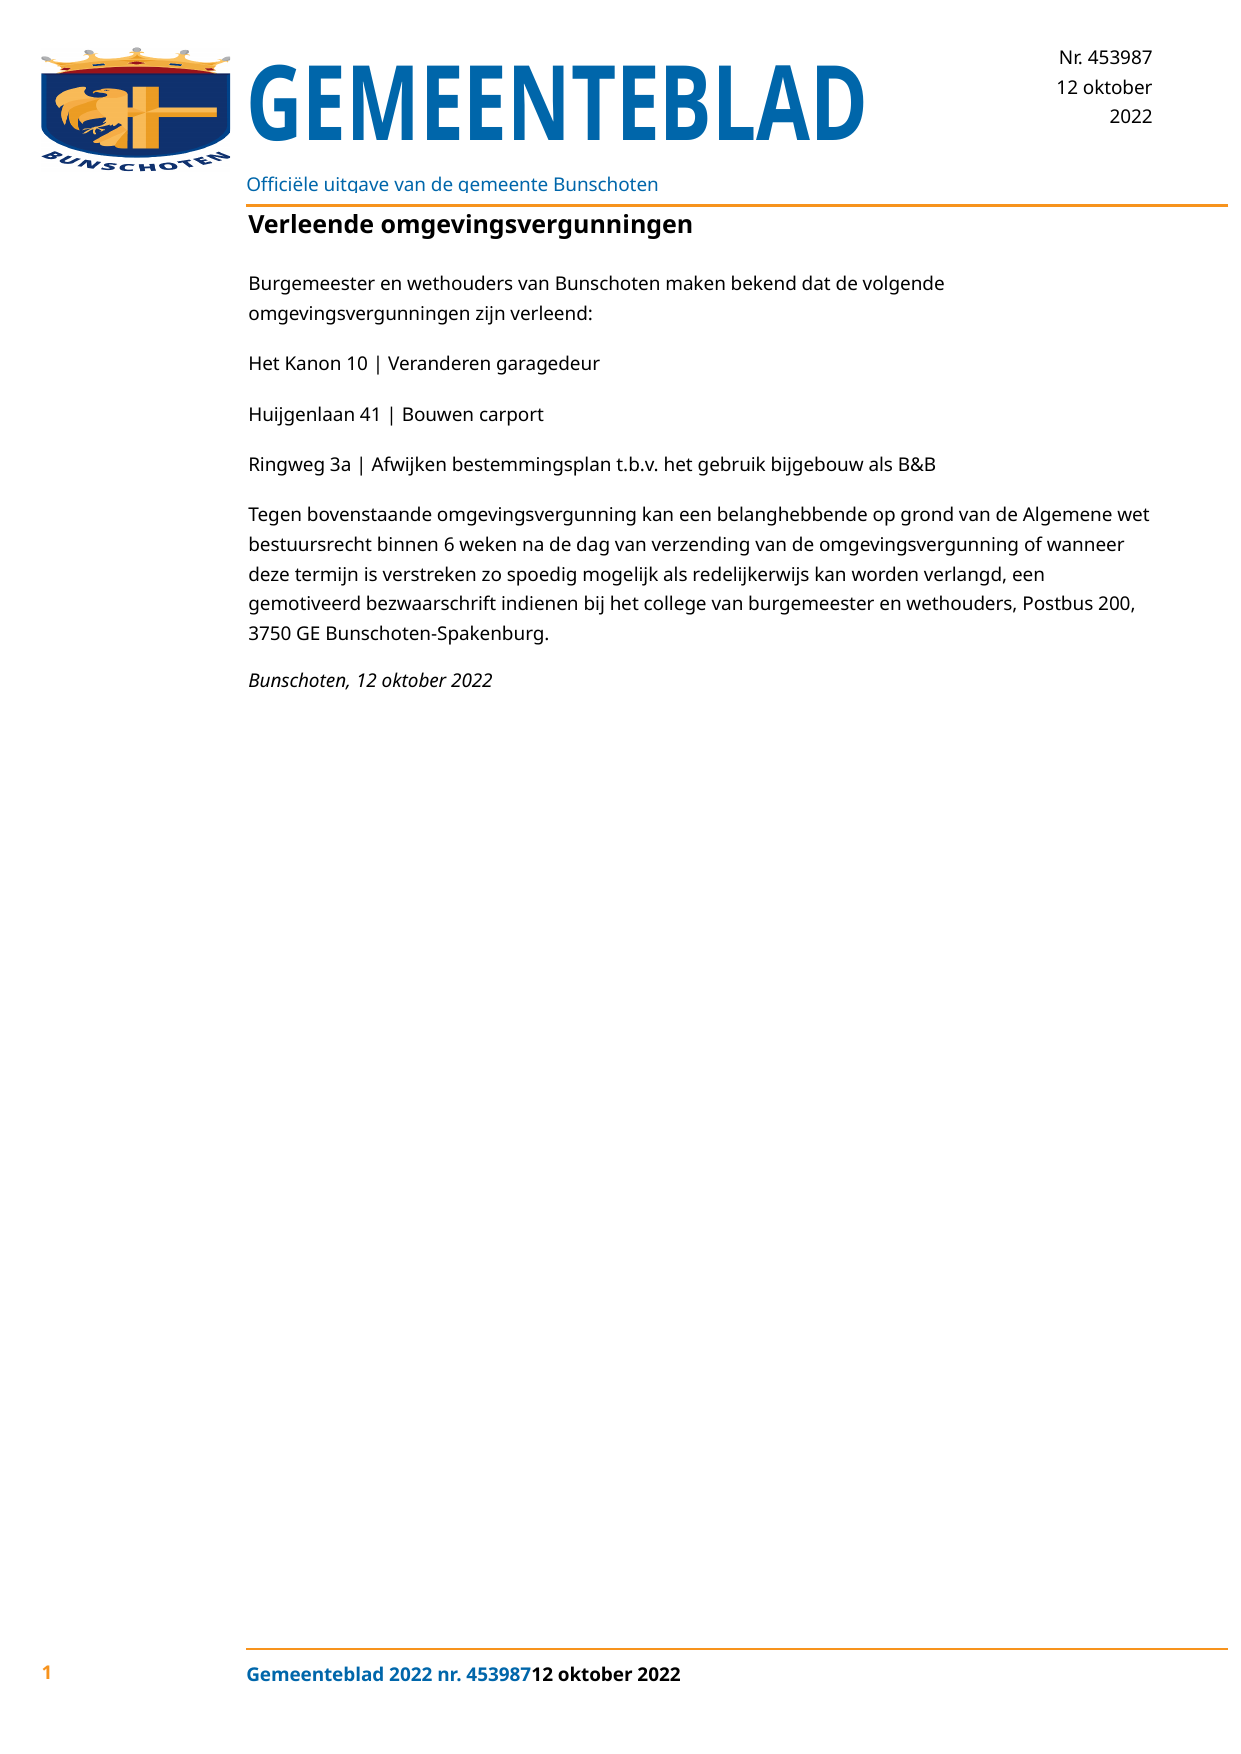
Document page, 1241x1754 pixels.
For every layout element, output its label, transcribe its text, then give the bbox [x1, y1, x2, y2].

text Tegen bovenstaande omgevingsvergunning kan een belanghebbende op grond van de Algemene wet bestuursrecht binnen 6 weken na de dag van verzending van de omgevingsvergunning of wanneer deze termijn is verstreken zo spoedig mogelijk als redelijkerwijs kan worden verlangd, een gemotiveerd bezwaarschrift indienen bij het college van burgemeester en wethouders, Postbus 200, 3750 GE Bunschoten-Spakenburg. [248, 502, 1152, 646]
picture [41, 47, 231, 172]
text Verleende omgevingsvergunningen [248, 207, 1152, 241]
text Huijgenlaan 41 | Bouwen carport [248, 401, 1152, 426]
text Ringweg 3a | Afwijken bestemmingsplan t.b.v. het gebruik bijgebouw als B&B [248, 451, 1152, 477]
text Burgemeester en wethouders van Bunschoten maken bekend dat de volgende omgevingsvergunningen zijn verleend: [248, 270, 1152, 326]
text Bunschoten, 12 oktober 2022 [248, 668, 1152, 693]
text Het Kanon 10 | Veranderen garagedeur [248, 350, 1152, 376]
